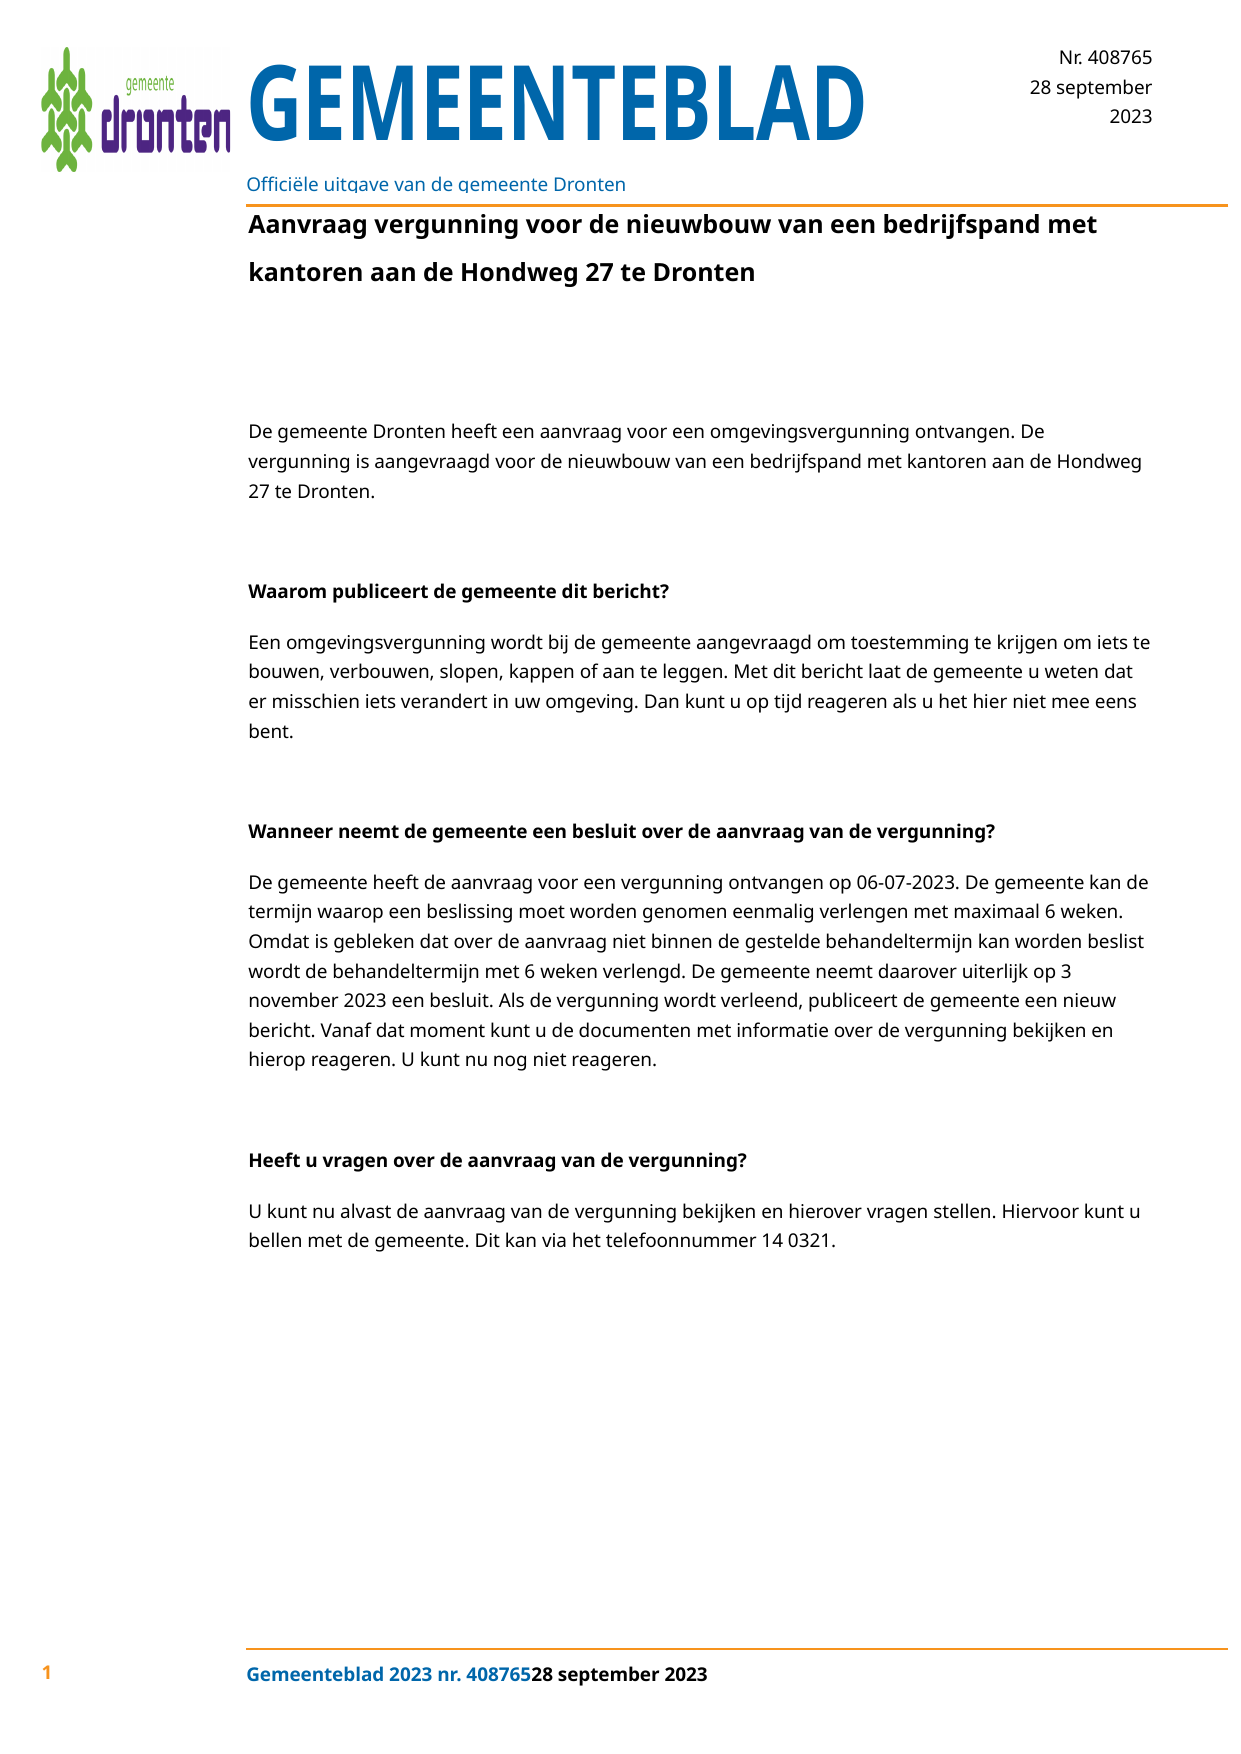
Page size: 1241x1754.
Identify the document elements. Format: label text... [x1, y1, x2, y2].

text De gemeente heeft de aanvraag voor een vergunning ontvangen op 06-07-2023. De gemeente kan de termijn waarop een beslissing moet worden genomen eenmalig verlengen met maximaal 6 weken. Omdat is gebleken dat over de aanvraag niet binnen de gestelde behandeltermijn kan worden beslist wordt de behandeltermijn met 6 weken verlengd. De gemeente neemt daarover uiterlijk op 3 november 2023 een besluit. Als de vergunning wordt verleend, publiceert de gemeente een nieuw bericht. Vanaf dat moment kunt u de documenten met informatie over de vergunning bekijken en hierop reageren. U kunt nu nog niet reageren. [248, 869, 1152, 1072]
text Wanneer neemt de gemeente een besluit over de aanvraag van de vergunning? [248, 819, 1152, 844]
text U kunt nu alvast de aanvraag van de vergunning bekijken en hierover vragen stellen. Hiervoor kunt u bellen met de gemeente. Dit kan via het telefoonnummer 14 0321. [248, 1198, 1152, 1253]
text Aanvraag vergunning voor de nieuwbouw van een bedrijfspand met kantoren aan de Hondweg 27 te Dronten [248, 207, 1152, 288]
text Heeft u vragen over de aanvraag van de vergunning? [248, 1147, 1152, 1173]
text Waarom publiceert de gemeente dit bericht? [248, 579, 1152, 604]
text Een omgevingsvergunning wordt bij de gemeente aangevraagd om toestemming te krijgen om iets te bouwen, verbouwen, slopen, kappen of aan te leggen. Met dit bericht laat de gemeente u weten dat er misschien iets verandert in uw omgeving. Dan kunt u op tijd reageren als u het hier niet mee eens bent. [248, 629, 1152, 744]
picture [41, 47, 231, 172]
text De gemeente Dronten heeft een aanvraag voor een omgevingsvergunning ontvangen. De vergunning is aangevraagd voor de nieuwbouw van een bedrijfspand met kantoren aan de Hondweg 27 te Dronten. [248, 419, 1152, 504]
